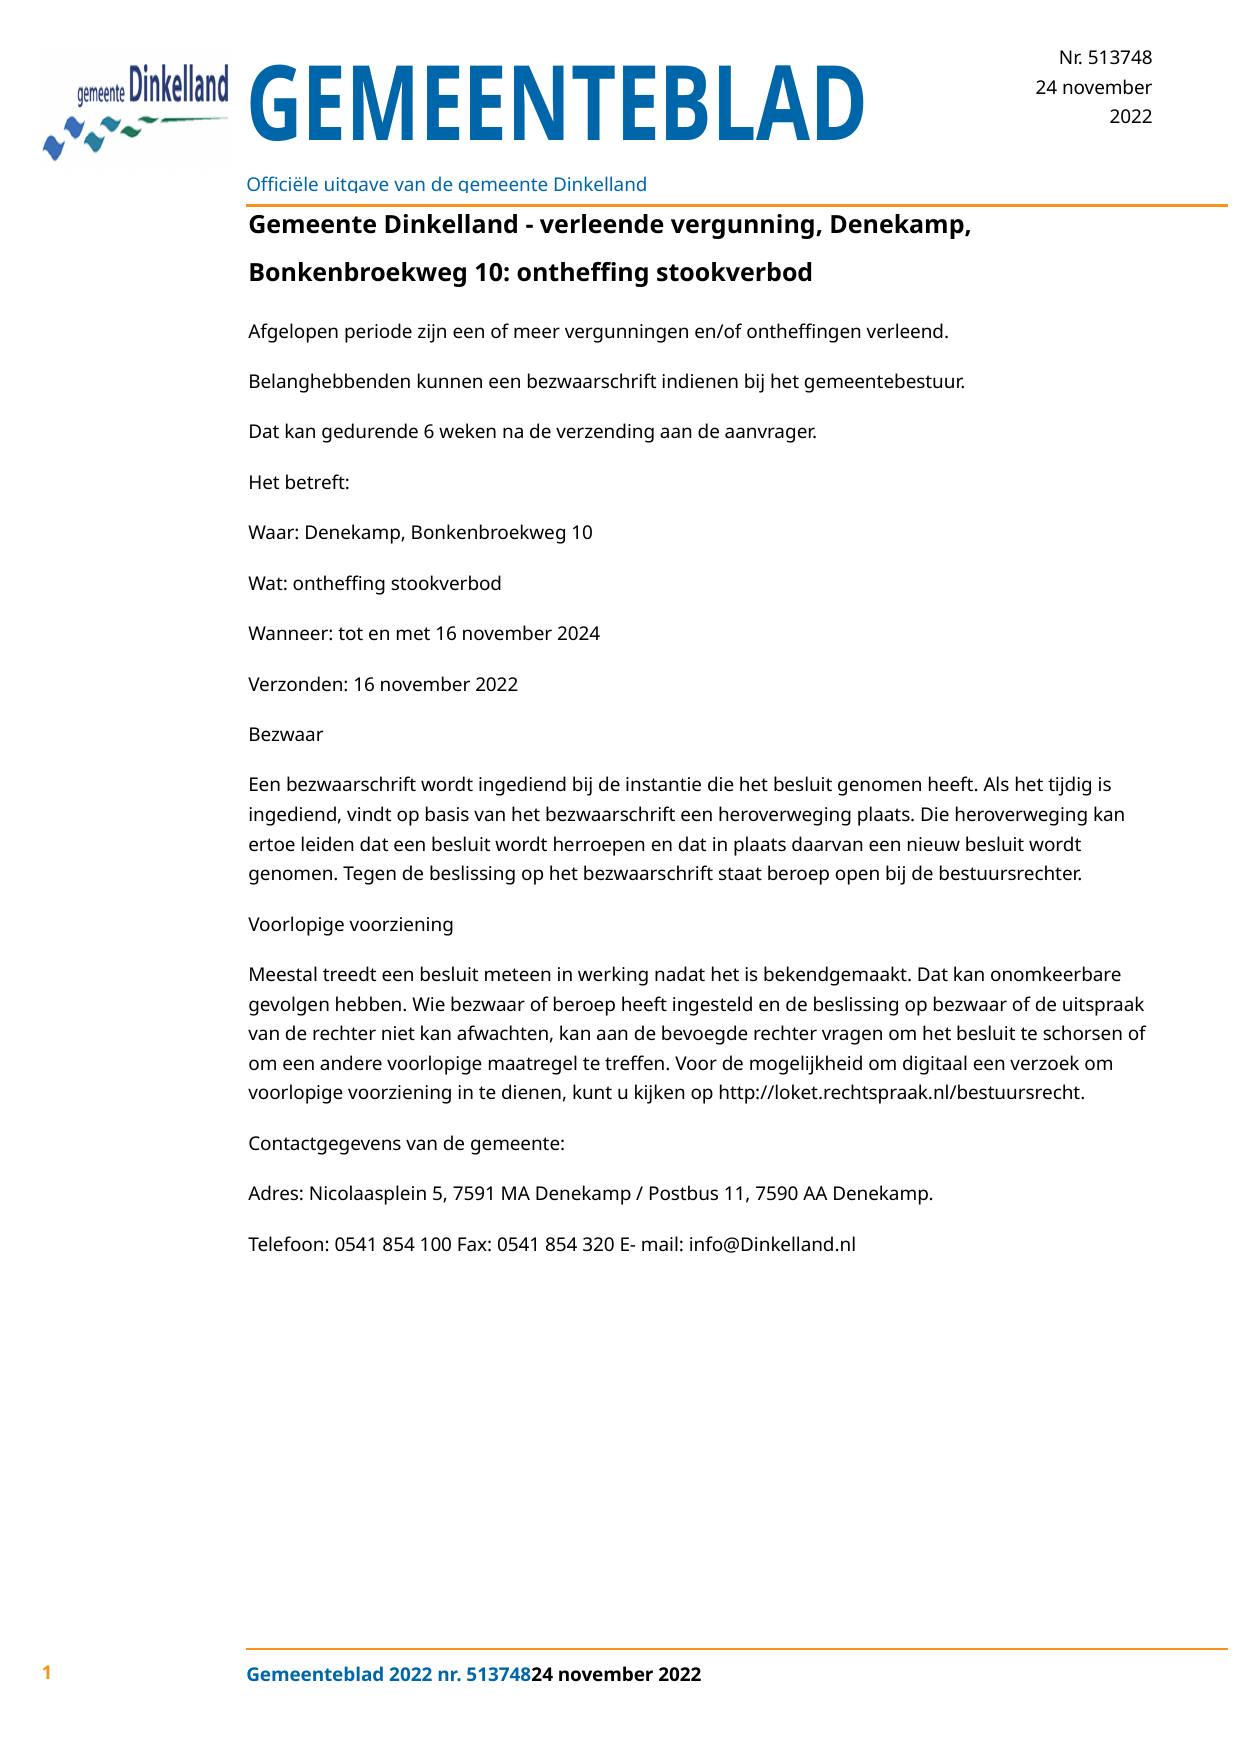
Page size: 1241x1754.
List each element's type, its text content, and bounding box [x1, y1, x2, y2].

text Voorlopige voorziening [248, 911, 1152, 937]
text Wanneer: tot en met 16 november 2024 [248, 620, 1152, 646]
text Een bezwaarschrift wordt ingediend bij de instantie die het besluit genomen heeft. Als het tijdig is ingediend, vindt op basis van het bezwaarschrift een heroverweging plaats. Die heroverweging kan ertoe leiden dat een besluit wordt herroepen en dat in plaats daarvan een nieuw besluit wordt genomen. Tegen de beslissing op het bezwaarschrift staat beroep open bij de bestuursrechter. [248, 772, 1152, 886]
text Dat kan gedurende 6 weken na de verzending aan de aanvrager. [248, 419, 1152, 444]
text Contactgegevens van de gemeente: [248, 1130, 1152, 1156]
text Afgelopen periode zijn een of meer vergunningen en/of ontheffingen verleend. [248, 318, 1152, 344]
text Belanghebbenden kunnen een bezwaarschrift indienen bij het gemeentebestuur. [248, 368, 1152, 394]
text Het betreft: [248, 469, 1152, 495]
text Telefoon: 0541 854 100 Fax: 0541 854 320 E- mail: info@Dinkelland.nl [248, 1231, 1152, 1257]
text Meestal treedt een besluit meteen in werking nadat het is bekendgemaakt. Dat kan onomkeerbare gevolgen hebben. Wie bezwaar of beroep heeft ingesteld en de beslissing op bezwaar of de uitspraak van de rechter niet kan afwachten, kan aan de bevoegde rechter vragen om het besluit te schorsen of om een andere voorlopige maatregel te treffen. Voor de mogelijkheid om digitaal een verzoek om voorlopige voorziening in te dienen, kunt u kijken op http://loket.rechtspraak.nl/bestuursrecht. [248, 961, 1152, 1105]
text Wat: ontheffing stookverbod [248, 570, 1152, 596]
text Adres: Nicolaasplein 5, 7591 MA Denekamp / Postbus 11, 7590 AA Denekamp. [248, 1180, 1152, 1206]
text Verzonden: 16 november 2022 [248, 671, 1152, 697]
text Bezwaar [248, 721, 1152, 747]
text Waar: Denekamp, Bonkenbroekweg 10 [248, 519, 1152, 545]
picture [41, 47, 231, 172]
text Gemeente Dinkelland - verleende vergunning, Denekamp, Bonkenbroekweg 10: ontheffing stookverbod [248, 207, 1152, 288]
